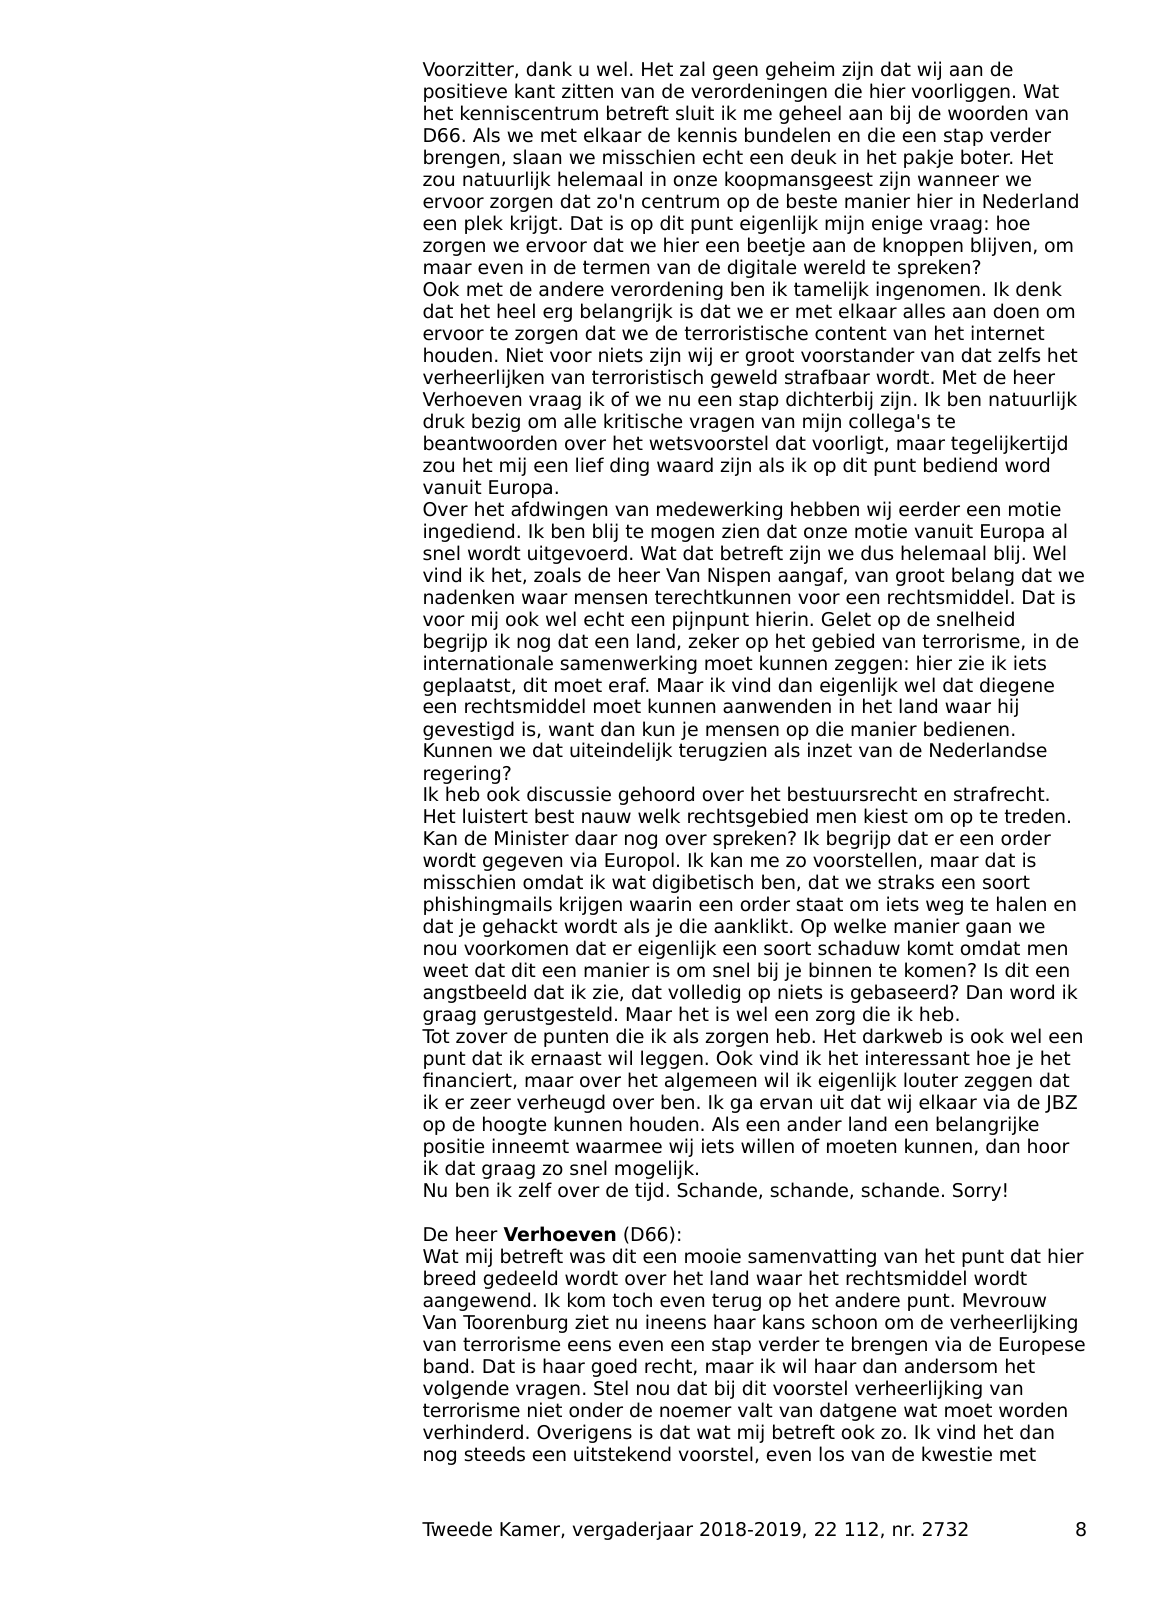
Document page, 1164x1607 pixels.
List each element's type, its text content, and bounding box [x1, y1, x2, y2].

text Ook met de andere verordening ben ik tamelijk ingenomen. Ik denk dat het heel erg belangrijk is dat we er met elkaar alles aan doen om ervoor te zorgen dat we de terroristische content van het internet houden. Niet voor niets zijn wij er groot voorstander van dat zelfs het verheerlijken van terroristisch geweld strafbaar wordt. Met de heer Verhoeven vraag ik of we nu een stap dichterbij zijn. Ik ben natuurlijk druk bezig om alle kritische vragen van mijn collega's te beantwoorden over het wetsvoorstel dat voorligt, maar tegelijkertijd zou het mij een lief ding waard zijn als ik op dit punt bediend word vanuit Europa. [422, 279, 1087, 499]
text Over het afdwingen van medewerking hebben wij eerder een motie ingediend. Ik ben blij te mogen zien dat onze motie vanuit Europa al snel wordt uitgevoerd. Wat dat betreft zijn we dus helemaal blij. Wel vind ik het, zoals de heer Van Nispen aangaf, van groot belang dat we nadenken waar mensen terechtkunnen voor een rechtsmiddel. Dat is voor mij ook wel echt een pijnpunt hierin. Gelet op de snelheid begrijp ik nog dat een land, zeker op het gebied van terrorisme, in de internationale samenwerking moet kunnen zeggen: hier zie ik iets geplaatst, dit moet eraf. Maar ik vind dan eigenlijk wel dat diegene een rechtsmiddel moet kunnen aanwenden in het land waar hij gevestigd is, want dan kun je mensen op die manier bedienen. Kunnen we dat uiteindelijk terugzien als inzet van de Nederlandse regering? [422, 499, 1087, 784]
text Wat mij betreft was dit een mooie samenvatting van het punt dat hier breed gedeeld wordt over het land waar het rechtsmiddel wordt aangewend. Ik kom toch even terug op het andere punt. Mevrouw Van Toorenburg ziet nu ineens haar kans schoon om de verheerlijking van terrorisme eens even een stap verder te brengen via de Europese band. Dat is haar goed recht, maar ik wil haar dan andersom het volgende vragen. Stel nou dat bij dit voorstel verheerlijking van terrorisme niet onder de noemer valt van datgene wat moet worden verhinderd. Overigens is dat wat mij betreft ook zo. Ik vind het dan nog steeds een uitstekend voorstel, even los van de kwestie met [422, 1246, 1087, 1466]
text Tot zover de punten die ik als zorgen heb. Het darkweb is ook wel een punt dat ik ernaast wil leggen. Ook vind ik het interessant hoe je het financiert, maar over het algemeen wil ik eigenlijk louter zeggen dat ik er zeer verheugd over ben. Ik ga ervan uit dat wij elkaar via de JBZ op de hoogte kunnen houden. Als een ander land een belangrijke positie inneemt waarmee wij iets willen of moeten kunnen, dan hoor ik dat graag zo snel mogelijk. [422, 1026, 1087, 1180]
text De heer Verhoeven (D66): [422, 1224, 1087, 1246]
text Ik heb ook discussie gehoord over het bestuursrecht en strafrecht. Het luistert best nauw welk rechtsgebied men kiest om op te treden. Kan de Minister daar nog over spreken? Ik begrijp dat er een order wordt gegeven via Europol. Ik kan me zo voorstellen, maar dat is misschien omdat ik wat digibetisch ben, dat we straks een soort phishingmails krijgen waarin een order staat om iets weg te halen en dat je gehackt wordt als je die aanklikt. Op welke manier gaan we nou voorkomen dat er eigenlijk een soort schaduw komt omdat men weet dat dit een manier is om snel bij je binnen te komen? Is dit een angstbeeld dat ik zie, dat volledig op niets is gebaseerd? Dan word ik graag gerustgesteld. Maar het is wel een zorg die ik heb. [422, 784, 1087, 1026]
text Nu ben ik zelf over de tijd. Schande, schande, schande. Sorry! [422, 1180, 1087, 1202]
text Voorzitter, dank u wel. Het zal geen geheim zijn dat wij aan de positieve kant zitten van de verordeningen die hier voorliggen. Wat het kenniscentrum betreft sluit ik me geheel aan bij de woorden van D66. Als we met elkaar de kennis bundelen en die een stap verder brengen, slaan we misschien echt een deuk in het pakje boter. Het zou natuurlijk helemaal in onze koopmansgeest zijn wanneer we ervoor zorgen dat zo'n centrum op de beste manier hier in Nederland een plek krijgt. Dat is op dit punt eigenlijk mijn enige vraag: hoe zorgen we ervoor dat we hier een beetje aan de knoppen blijven, om maar even in de termen van de digitale wereld te spreken? [422, 59, 1087, 279]
